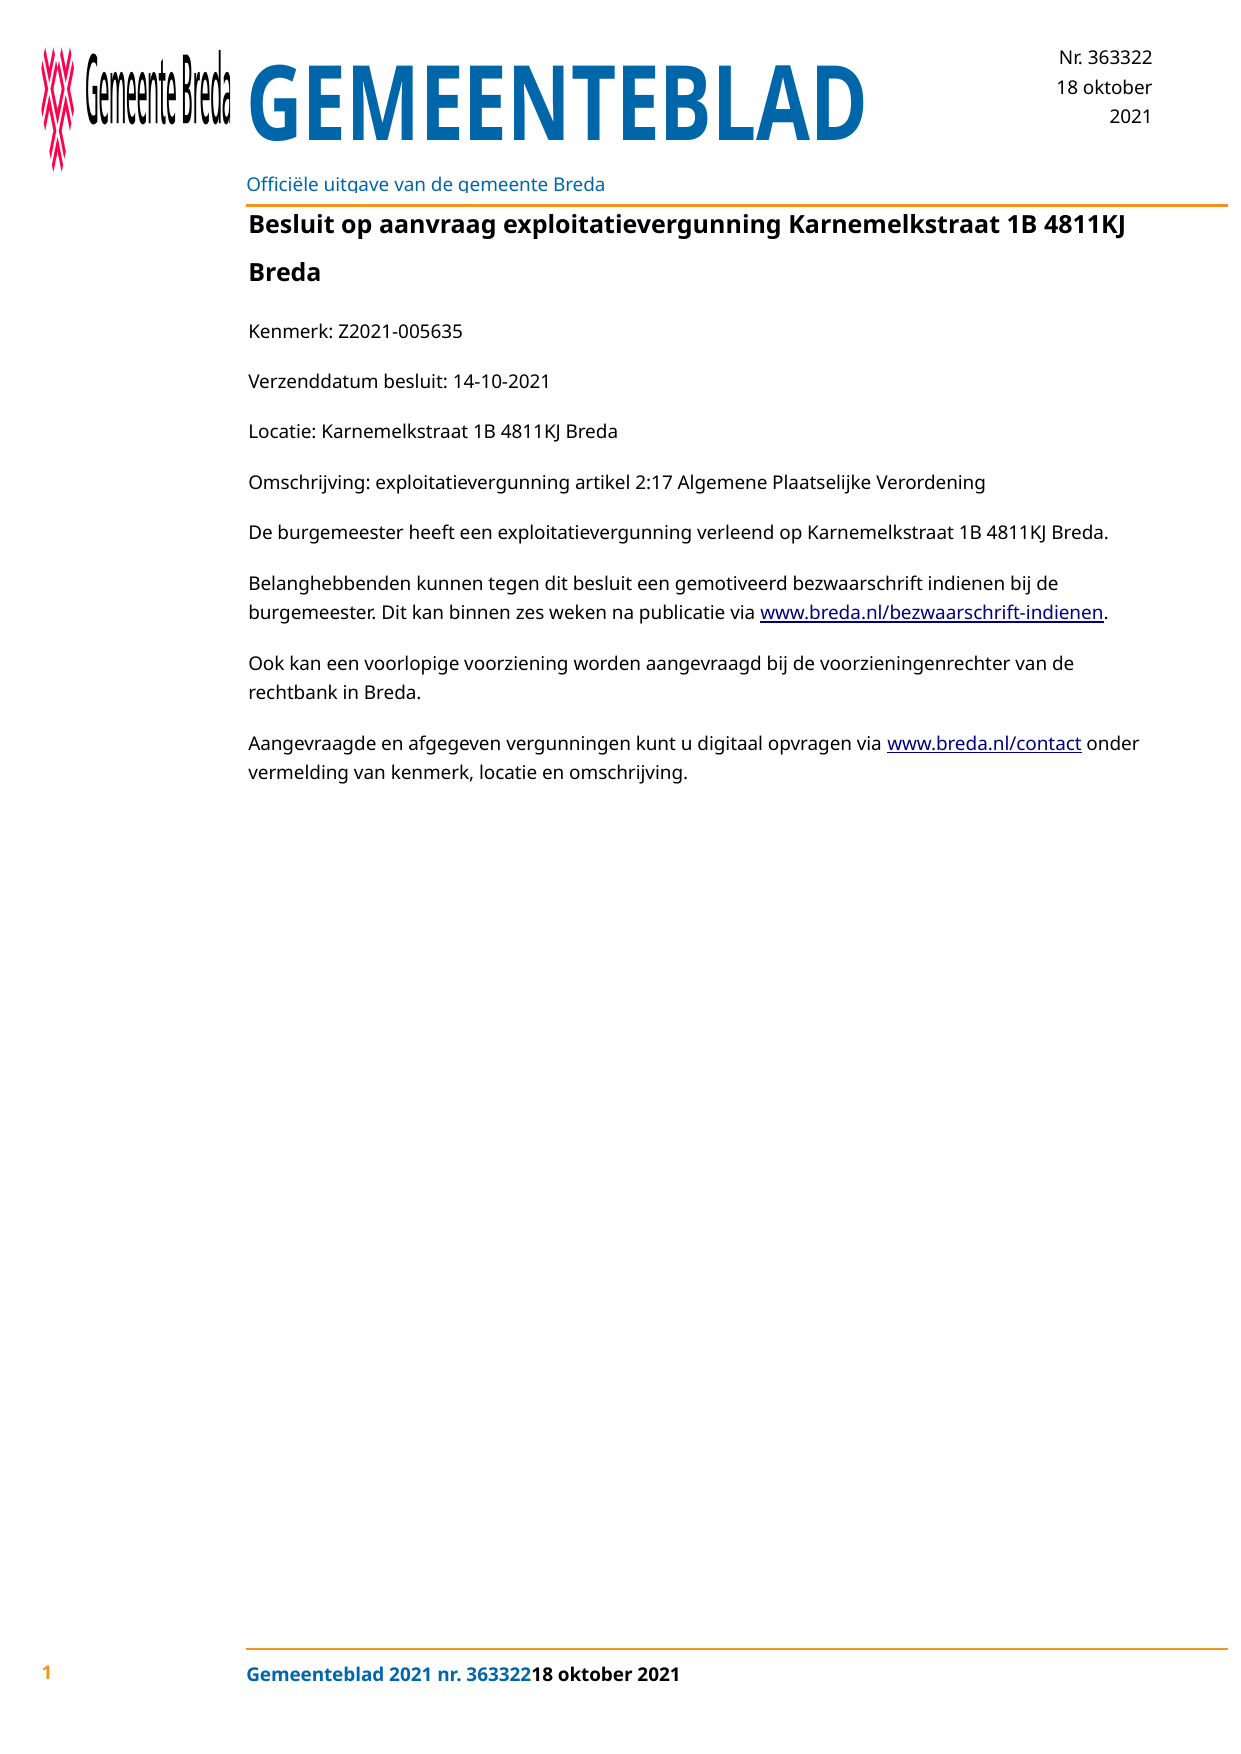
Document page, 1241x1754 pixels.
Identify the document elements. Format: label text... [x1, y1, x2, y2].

text Verzenddatum besluit: 14-10-2021 [248, 368, 1152, 394]
picture [41, 47, 231, 172]
text Aangevraagde en afgegeven vergunningen kunt u digitaal opvragen via www.breda.nl/contact onder vermelding van kenmerk, locatie en omschrijving. [248, 730, 1152, 785]
text Locatie: Karnemelkstraat 1B 4811KJ Breda [248, 419, 1152, 444]
text De burgemeester heeft een exploitatievergunning verleend op Karnemelkstraat 1B 4811KJ Breda. [248, 519, 1152, 545]
text Besluit op aanvraag exploitatievergunning Karnemelkstraat 1B 4811KJ Breda [248, 207, 1152, 288]
text Kenmerk: Z2021-005635 [248, 318, 1152, 344]
text Omschrijving: exploitatievergunning artikel 2:17 Algemene Plaatselijke Verordening [248, 469, 1152, 495]
text Ook kan een voorlopige voorziening worden aangevraagd bij de voorzieningenrechter van de rechtbank in Breda. [248, 650, 1152, 705]
text Belanghebbenden kunnen tegen dit besluit een gemotiveerd bezwaarschrift indienen bij de burgemeester. Dit kan binnen zes weken na publicatie via www.breda.nl/bezwaarschrift-indienen. [248, 570, 1152, 625]
